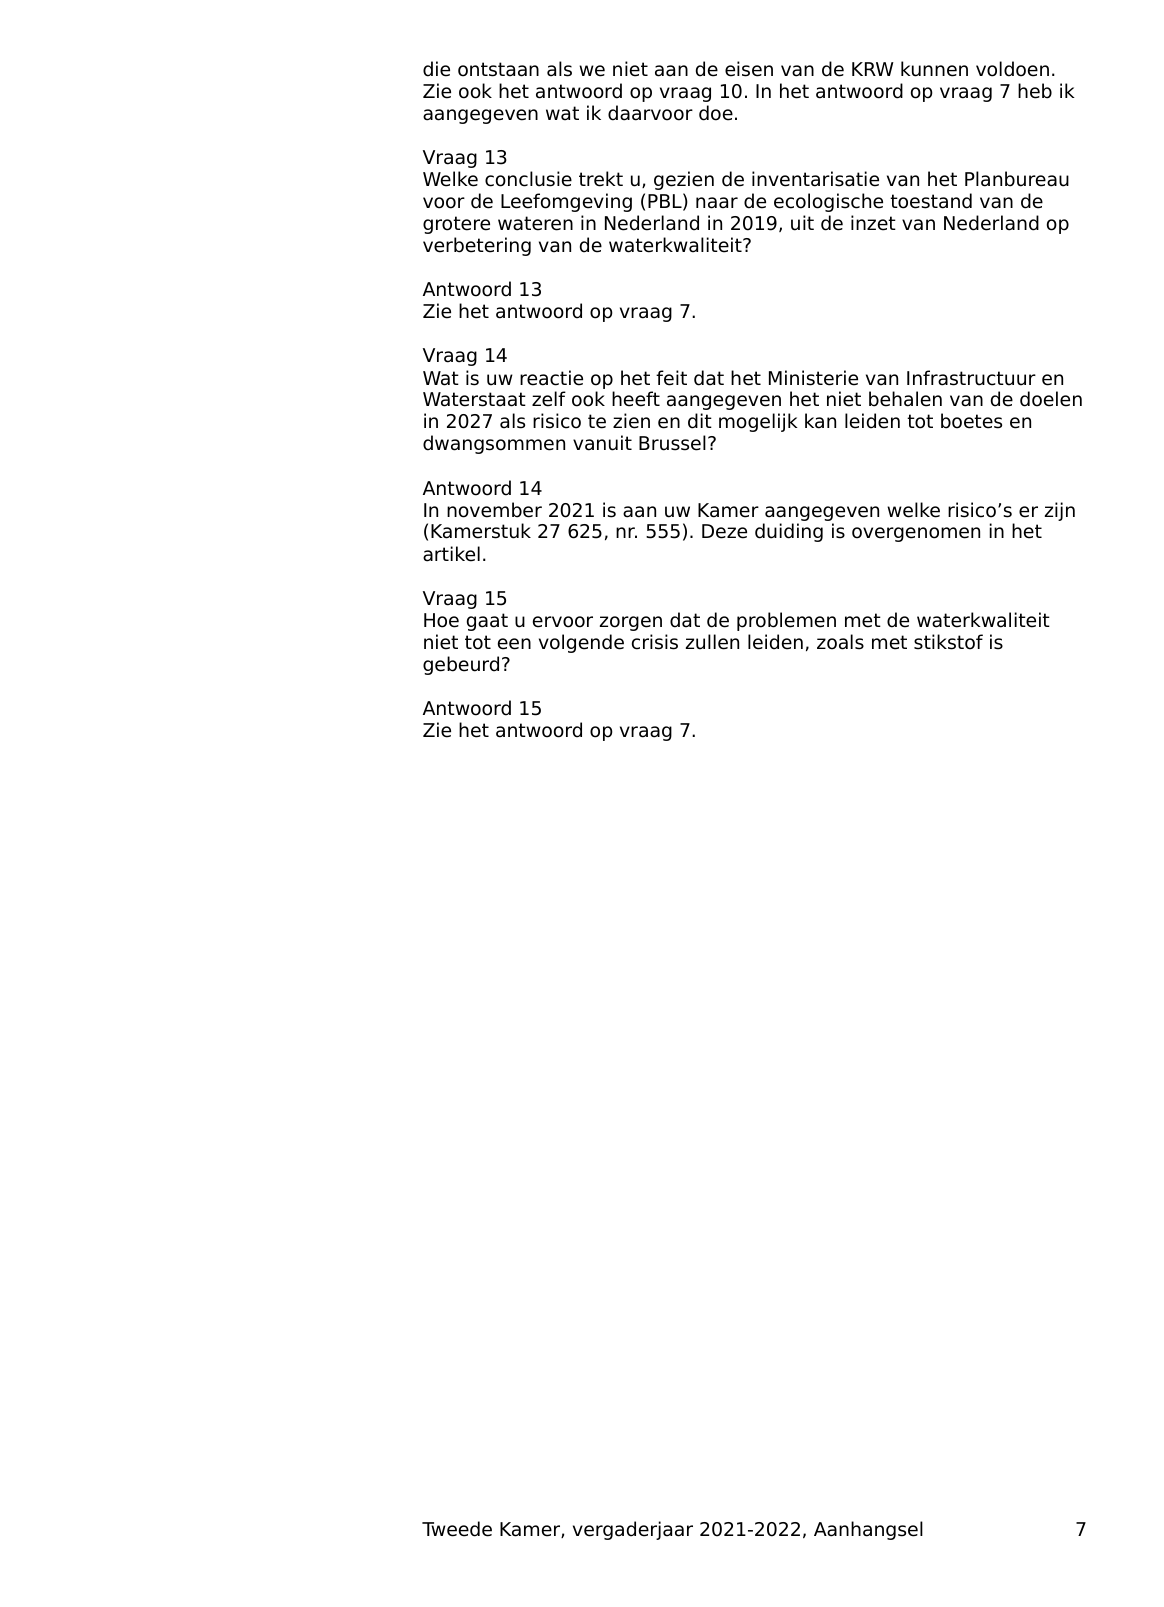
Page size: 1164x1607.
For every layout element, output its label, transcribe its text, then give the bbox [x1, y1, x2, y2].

text Welke conclusie trekt u, gezien de inventarisatie van het Planbureau voor de Leefomgeving (PBL) naar de ecologische toestand van de grotere wateren in Nederland in 2019, uit de inzet van Nederland op verbetering van de waterkwaliteit? [422, 169, 1087, 257]
text Vraag 14 [422, 345, 1087, 367]
text Antwoord 13 [422, 279, 1087, 301]
text In november 2021 is aan uw Kamer aangegeven welke risico’s er zijn (Kamerstuk 27 625, nr. 555). Deze duiding is overgenomen in het artikel. [422, 499, 1087, 565]
text die ontstaan als we niet aan de eisen van de KRW kunnen voldoen. Zie ook het antwoord op vraag 10. In het antwoord op vraag 7 heb ik aangegeven wat ik daarvoor doe. [422, 59, 1087, 125]
text Wat is uw reactie op het feit dat het Ministerie van Infrastructuur en Waterstaat zelf ook heeft aangegeven het niet behalen van de doelen in 2027 als risico te zien en dit mogelijk kan leiden tot boetes en dwangsommen vanuit Brussel? [422, 367, 1087, 455]
text Vraag 13 [422, 147, 1087, 169]
text Zie het antwoord op vraag 7. [422, 720, 1087, 742]
text Vraag 15 [422, 588, 1087, 609]
text Hoe gaat u ervoor zorgen dat de problemen met de waterkwaliteit niet tot een volgende crisis zullen leiden, zoals met stikstof is gebeurd? [422, 609, 1087, 676]
text Antwoord 15 [422, 698, 1087, 720]
text Antwoord 14 [422, 477, 1087, 499]
text Zie het antwoord op vraag 7. [422, 301, 1087, 323]
